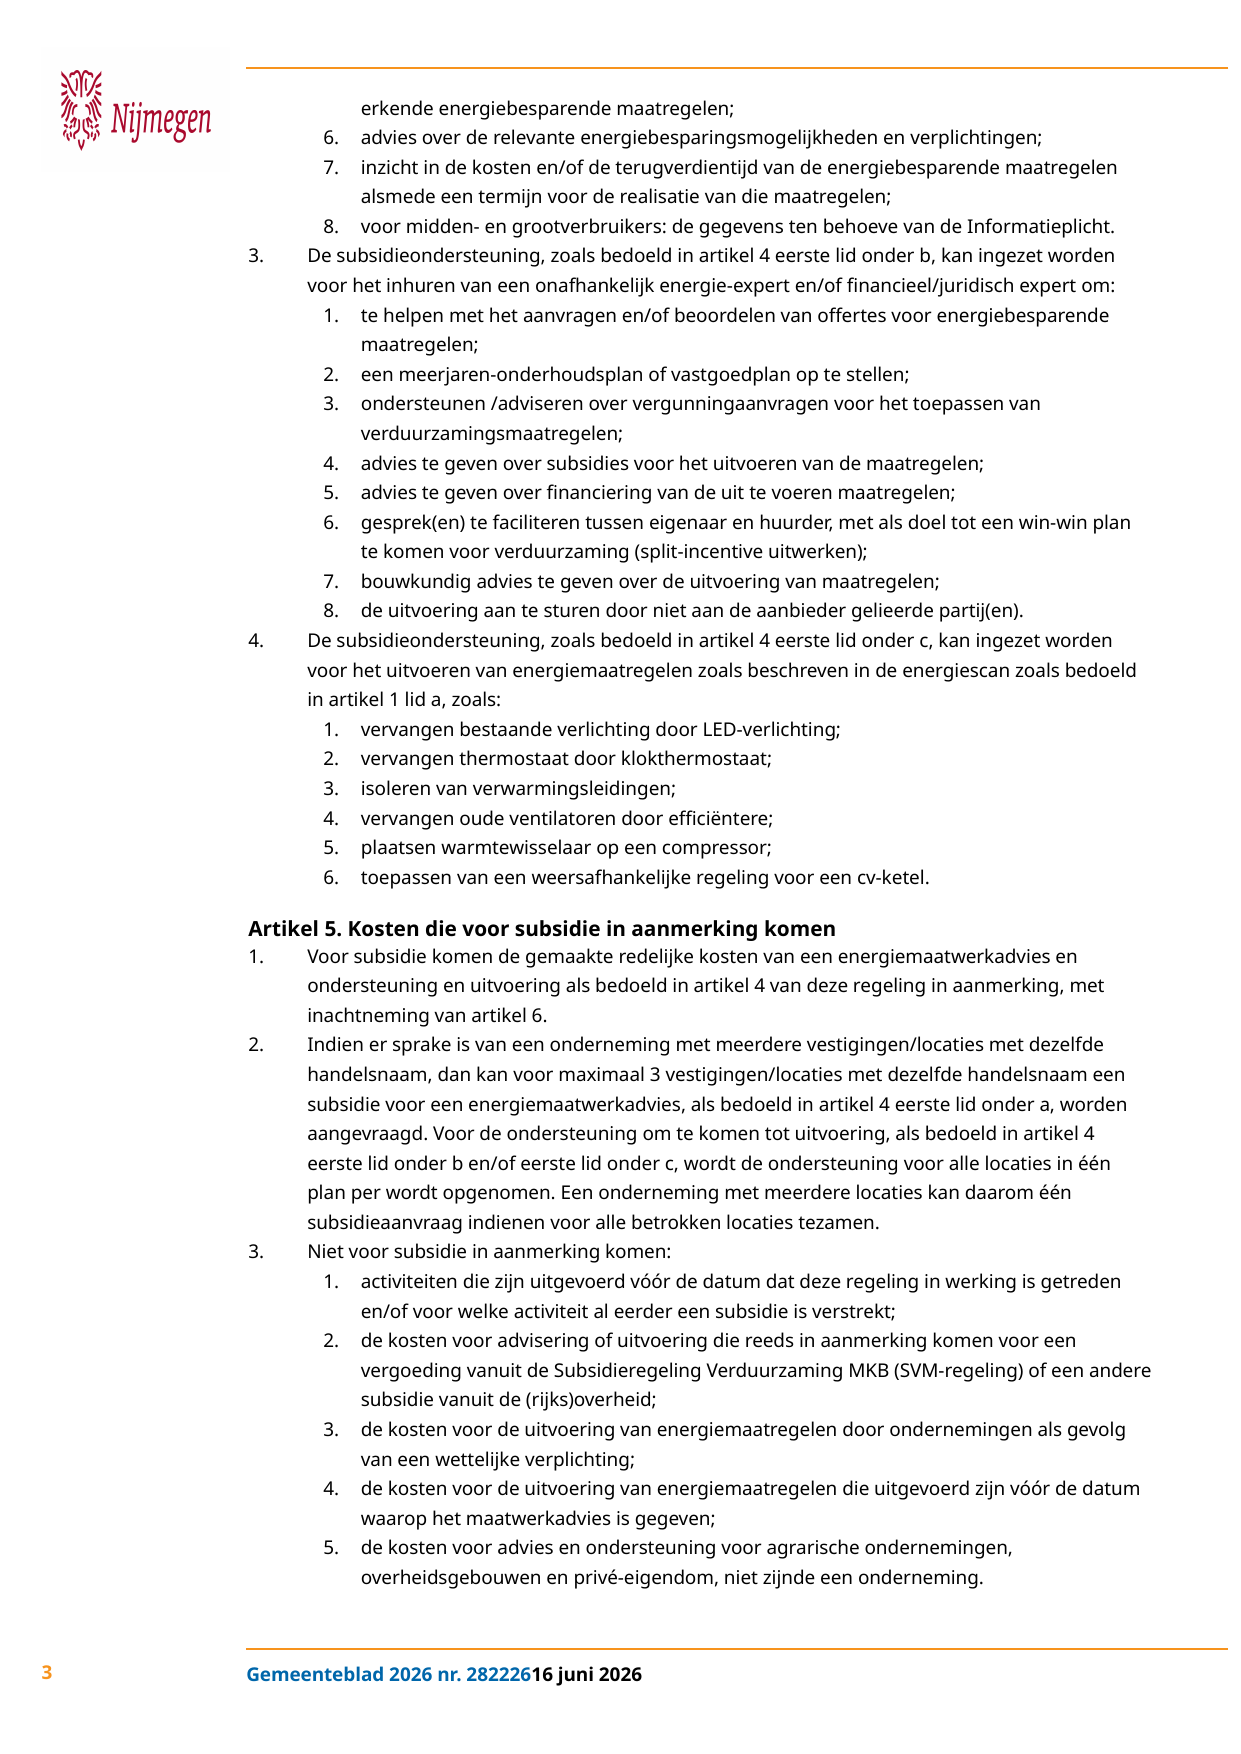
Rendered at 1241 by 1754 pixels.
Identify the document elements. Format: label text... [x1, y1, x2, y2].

list een meerjaren-onderhoudsplan of vastgoedplan op te stellen; [323, 361, 1152, 387]
list toepassen van een weersafhankelijke regeling voor een cv-ketel. [323, 864, 1152, 890]
list isoleren van verwarmingsleidingen; [323, 775, 1152, 801]
list ondersteunen /adviseren over vergunningaanvragen voor het toepassen van verduurzamingsmaatregelen; [323, 391, 1152, 446]
list Voor subsidie komen de gemaakte redelijke kosten van een energiemaatwerkadvies en ondersteuning en uitvoering als bedoeld in artikel 4 van deze regeling in aanmerking, met inachtneming van artikel 6. [248, 943, 1152, 1028]
picture [41, 47, 231, 172]
list de kosten voor de uitvoering van energiemaatregelen die uitgevoerd zijn vóór de datum waarop het maatwerkadvies is gegeven; [323, 1475, 1152, 1531]
list De subsidieondersteuning, zoals bedoeld in artikel 4 eerste lid onder b, kan ingezet worden voor het inhuren van een onafhankelijk energie-expert en/of financieel/juridisch expert om: [248, 243, 1152, 298]
list activiteiten die zijn uitgevoerd vóór de datum dat deze regeling in werking is getreden en/of voor welke activiteit al eerder een subsidie is verstrekt; [323, 1268, 1152, 1323]
list gesprek(en) te faciliteren tussen eigenaar en huurder, met als doel tot een win-win plan te komen voor verduurzaming (split-incentive uitwerken); [323, 509, 1152, 564]
list de kosten voor de uitvoering van energiemaatregelen door ondernemingen als gevolg van een wettelijke verplichting; [323, 1416, 1152, 1471]
list inzicht in de kosten en/of de terugverdientijd van de energiebesparende maatregelen alsmede een termijn voor de realisatie van die maatregelen; [323, 154, 1152, 209]
list Niet voor subsidie in aanmerking komen: [248, 1239, 1152, 1264]
list bouwkundig advies te geven over de uitvoering van maatregelen; [323, 568, 1152, 594]
list vervangen bestaande verlichting door LED-verlichting; [323, 716, 1152, 742]
list advies te geven over financiering van de uit te voeren maatregelen; [323, 479, 1152, 505]
list vervangen oude ventilatoren door efficiëntere; [323, 805, 1152, 831]
list vervangen thermostaat door klokthermostaat; [323, 746, 1152, 771]
list erkende energiebesparende maatregelen; [323, 95, 1152, 121]
list de uitvoering aan te sturen door niet aan de aanbieder gelieerde partij(en). [323, 598, 1152, 623]
text Artikel 5. Kosten die voor subsidie in aanmerking komen [248, 914, 1152, 943]
list De subsidieondersteuning, zoals bedoeld in artikel 4 eerste lid onder c, kan ingezet worden voor het uitvoeren van energiemaatregelen zoals beschreven in de energiescan zoals bedoeld in artikel 1 lid a, zoals: [248, 627, 1152, 712]
list de kosten voor advisering of uitvoering die reeds in aanmerking komen voor een vergoeding vanuit de Subsidieregeling Verduurzaming MKB (SVM-regeling) of een andere subsidie vanuit de (rijks)overheid; [323, 1327, 1152, 1412]
list voor midden- en grootverbruikers: de gegevens ten behoeve van de Informatieplicht. [323, 213, 1152, 239]
list plaatsen warmtewisselaar op een compressor; [323, 834, 1152, 860]
list de kosten voor advies en ondersteuning voor agrarische ondernemingen, overheidsgebouwen en privé-eigendom, niet zijnde een onderneming. [323, 1534, 1152, 1590]
list Indien er sprake is van een onderneming met meerdere vestigingen/locaties met dezelfde handelsnaam, dan kan voor maximaal 3 vestigingen/locaties met dezelfde handelsnaam een subsidie voor een energiemaatwerkadvies, als bedoeld in artikel 4 eerste lid onder a, worden aangevraagd. Voor de ondersteuning om te komen tot uitvoering, als bedoeld in artikel 4 eerste lid onder b en/of eerste lid onder c, wordt de ondersteuning voor alle locaties in één plan per wordt opgenomen. Een onderneming met meerdere locaties kan daarom één subsidieaanvraag indienen voor alle betrokken locaties tezamen. [248, 1032, 1152, 1235]
list advies over de relevante energiebesparingsmogelijkheden en verplichtingen; [323, 124, 1152, 150]
list te helpen met het aanvragen en/of beoordelen van offertes voor energiebesparende maatregelen; [323, 302, 1152, 357]
list advies te geven over subsidies voor het uitvoeren van de maatregelen; [323, 450, 1152, 476]
